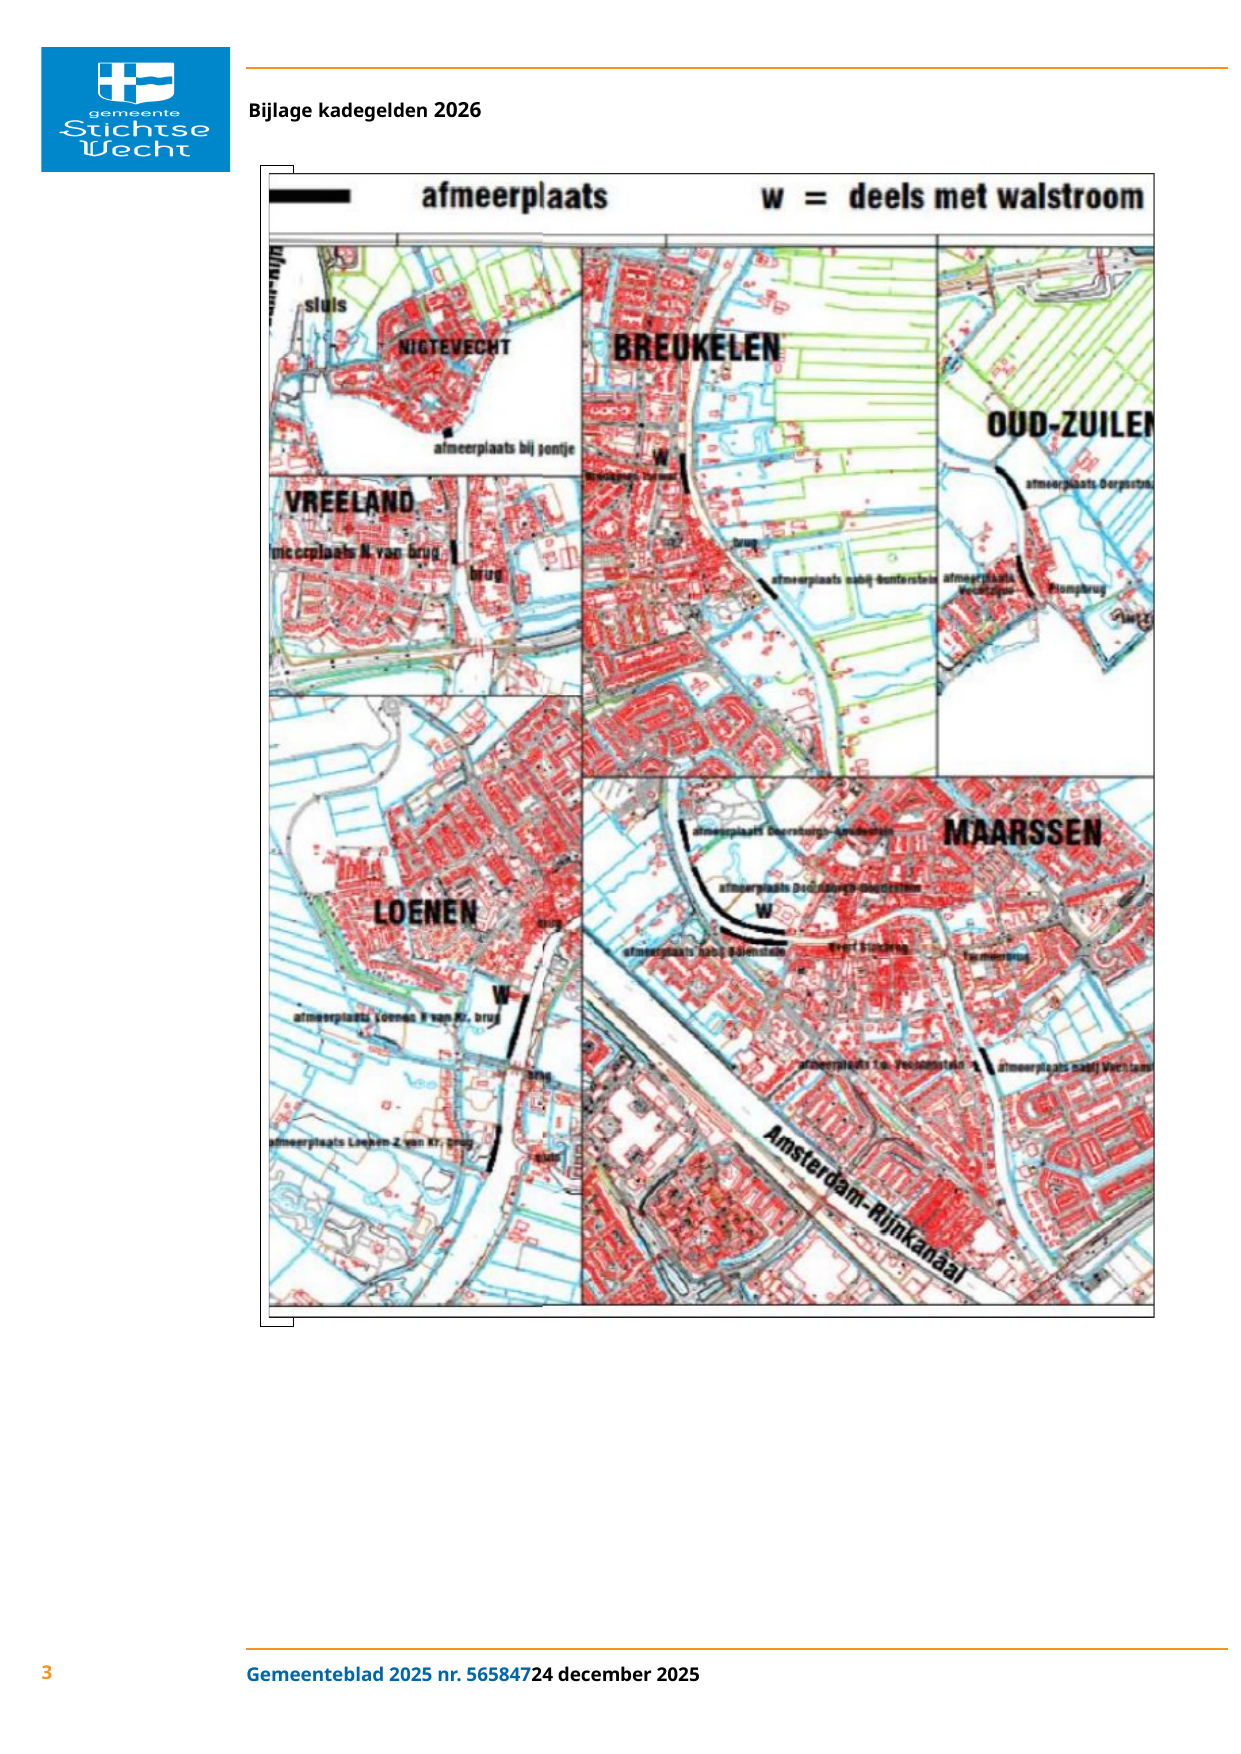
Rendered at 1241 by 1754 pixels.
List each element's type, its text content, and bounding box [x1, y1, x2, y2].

picture [99, 63, 135, 101]
picture [268, 173, 1155, 1318]
text Bijlage kadegelden 2026 [248, 95, 1152, 123]
picture [137, 63, 174, 103]
